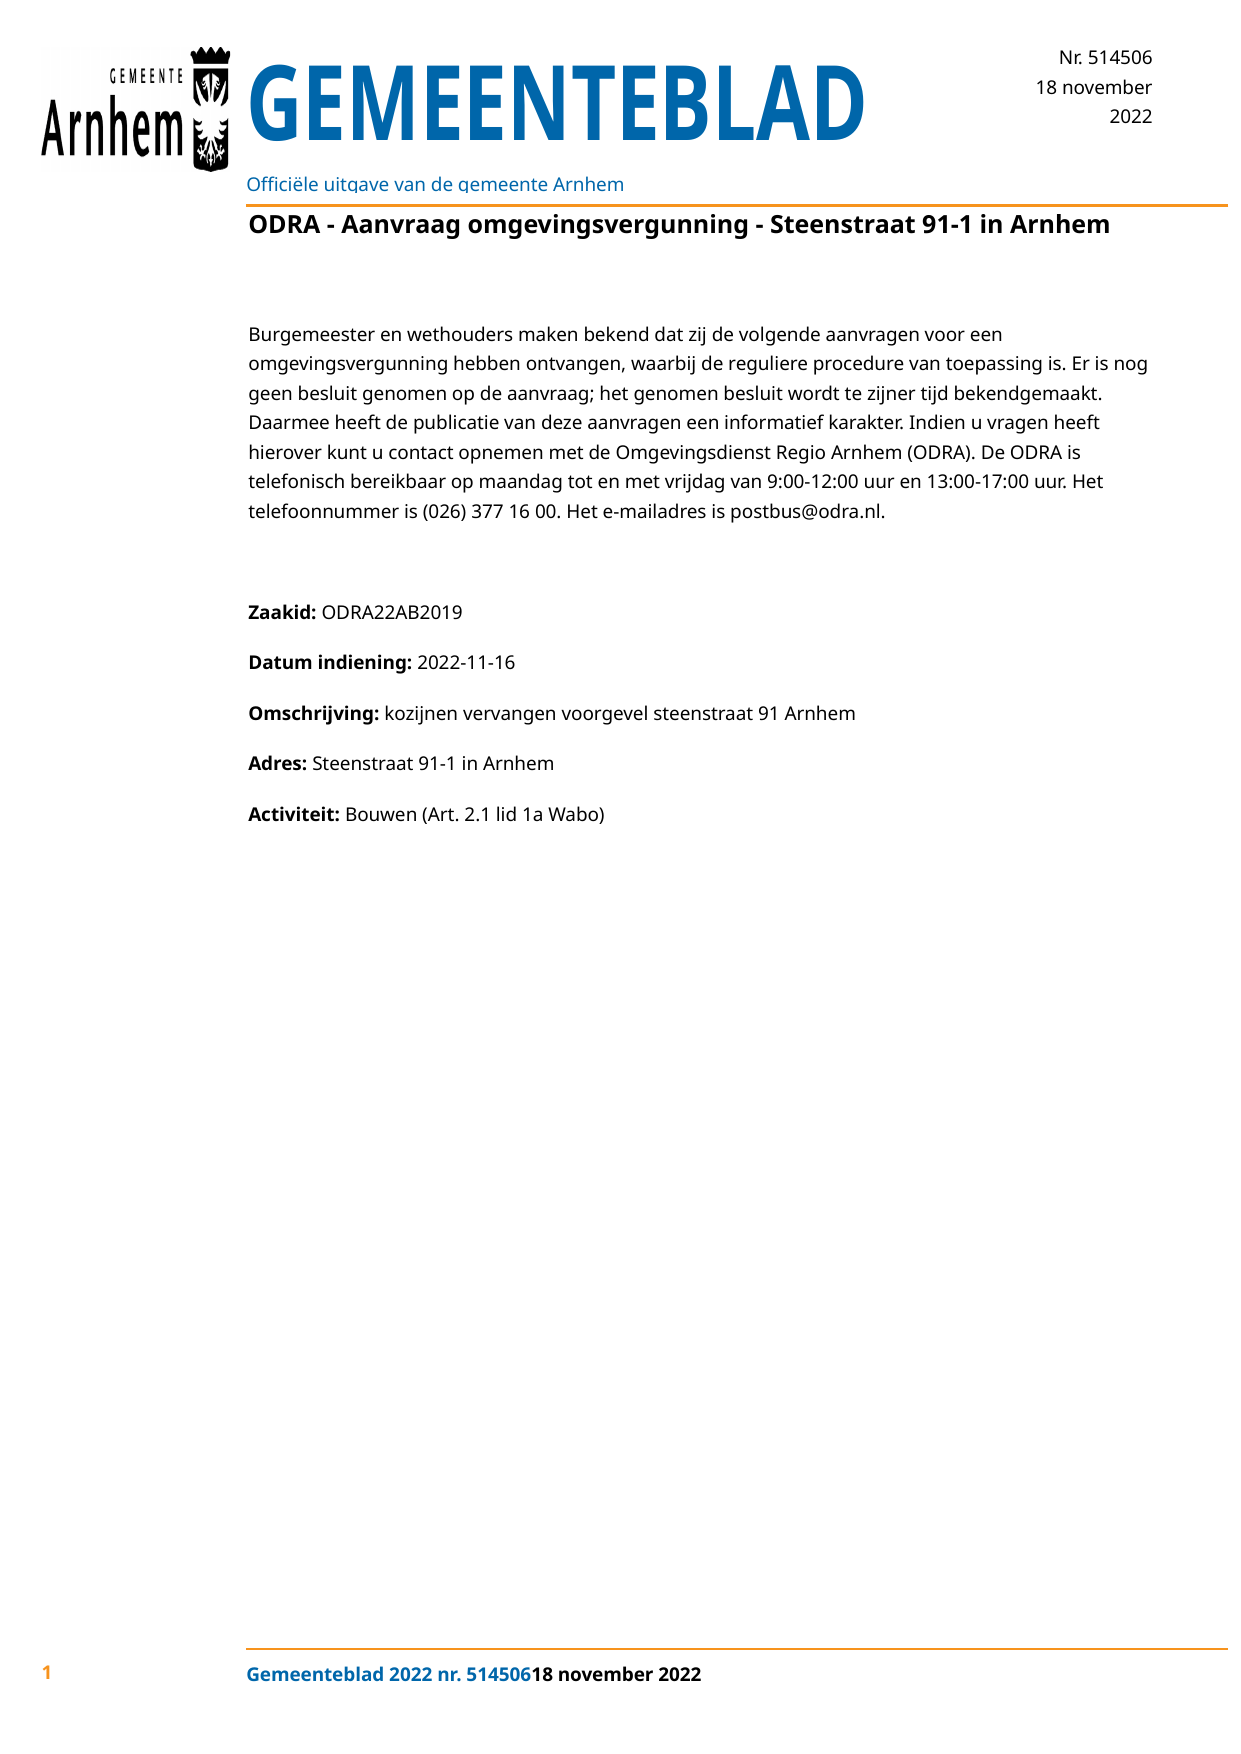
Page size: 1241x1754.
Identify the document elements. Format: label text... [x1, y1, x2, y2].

text Zaakid: ODRA22AB2019 [248, 599, 1152, 625]
text Burgemeester en wethouders maken bekend dat zij de volgende aanvragen voor een omgevingsvergunning hebben ontvangen, waarbij de reguliere procedure van toepassing is. Er is nog geen besluit genomen op de aanvraag; het genomen besluit wordt te zijner tijd bekendgemaakt. Daarmee heeft de publicatie van deze aanvragen een informatief karakter. Indien u vragen heeft hierover kunt u contact opnemen met de Omgevingsdienst Regio Arnhem (ODRA). De ODRA is telefonisch bereikbaar op maandag tot en met vrijdag van 9:00-12:00 uur en 13:00-17:00 uur. Het telefoonnummer is (026) 377 16 00. Het e-mailadres is postbus@odra.nl. [248, 321, 1152, 524]
text Adres: Steenstraat 91-1 in Arnhem [248, 750, 1152, 776]
text Activiteit: Bouwen (Art. 2.1 lid 1a Wabo) [248, 801, 1152, 826]
text Datum indiening: 2022-11-16 [248, 649, 1152, 675]
picture [41, 47, 231, 172]
text Omschrijving: kozijnen vervangen voorgevel steenstraat 91 Arnhem [248, 700, 1152, 726]
text ODRA - Aanvraag omgevingsvergunning - Steenstraat 91-1 in Arnhem [248, 207, 1152, 241]
